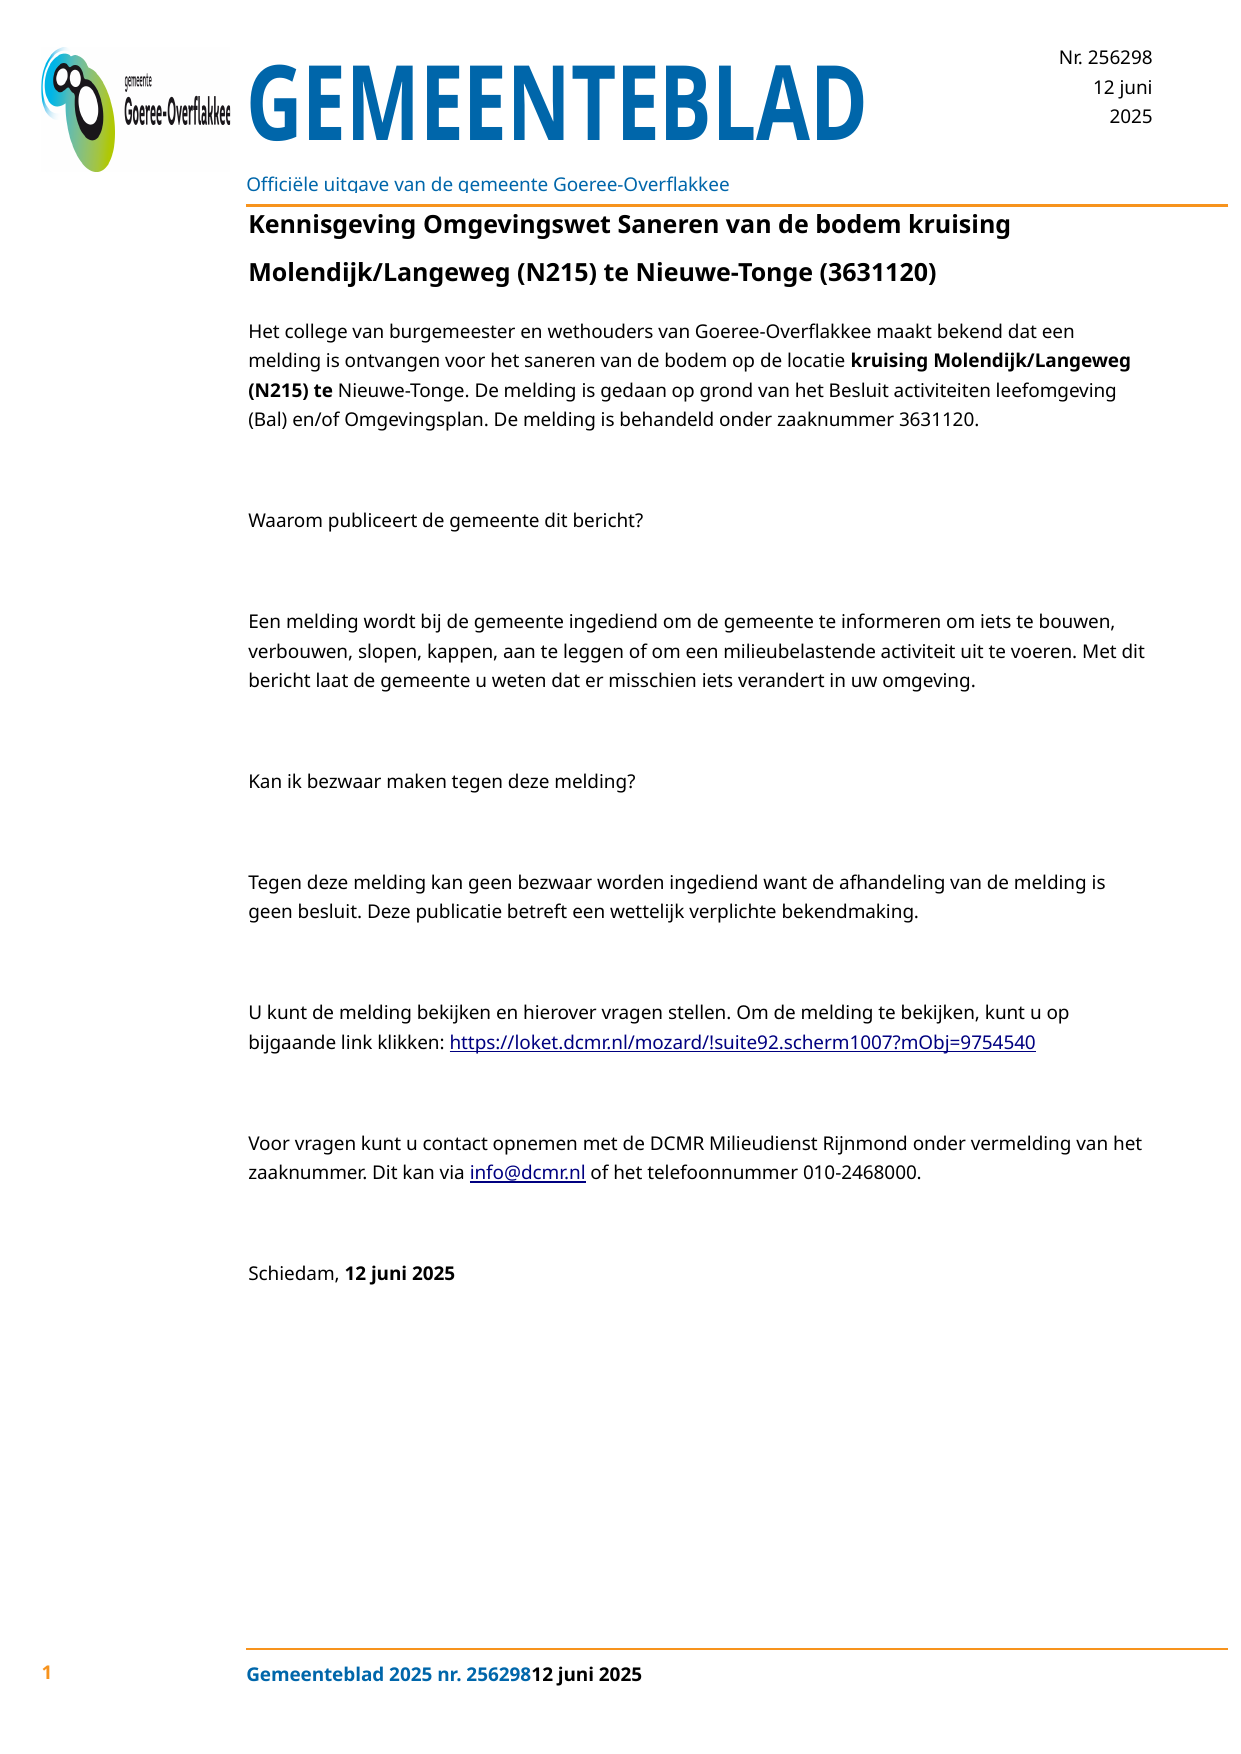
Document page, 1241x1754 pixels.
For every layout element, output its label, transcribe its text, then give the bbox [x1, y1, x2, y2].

text Kan ik bezwaar maken tegen deze melding? [248, 768, 1152, 794]
text Een melding wordt bij de gemeente ingediend om de gemeente te informeren om iets te bouwen, verbouwen, slopen, kappen, aan te leggen of om een milieubelastende activiteit uit te voeren. Met dit bericht laat de gemeente u weten dat er misschien iets verandert in uw omgeving. [248, 608, 1152, 693]
text Kennisgeving Omgevingswet Saneren van de bodem kruising Molendijk/Langeweg (N215) te Nieuwe-Tonge (3631120) [248, 207, 1152, 288]
text U kunt de melding bekijken en hierover vragen stellen. Om de melding te bekijken, kunt u op bijgaande link klikken: https://loket.dcmr.nl/mozard/!suite92.scherm1007?mObj=9754540 [248, 999, 1152, 1055]
text Schiedam, 12 juni 2025 [248, 1260, 1152, 1286]
text Voor vragen kunt u contact opnemen met de DCMR Milieudienst Rijnmond onder vermelding van het zaaknummer. Dit kan via info@dcmr.nl of het telefoonnummer 010-2468000. [248, 1130, 1152, 1185]
text Tegen deze melding kan geen bezwaar worden ingediend want de afhandeling van de melding is geen besluit. Deze publicatie betreft een wettelijk verplichte bekendmaking. [248, 869, 1152, 924]
picture [41, 47, 231, 172]
text Waarom publiceert de gemeente dit bericht? [248, 507, 1152, 533]
text Het college van burgemeester en wethouders van Goeree-Overflakkee maakt bekend dat een melding is ontvangen voor het saneren van de bodem op de locatie kruising Molendijk/Langeweg (N215) te Nieuwe-Tonge. De melding is gedaan op grond van het Besluit activiteiten leefomgeving (Bal) en/of Omgevingsplan. De melding is behandeld onder zaaknummer 3631120. [248, 318, 1152, 432]
